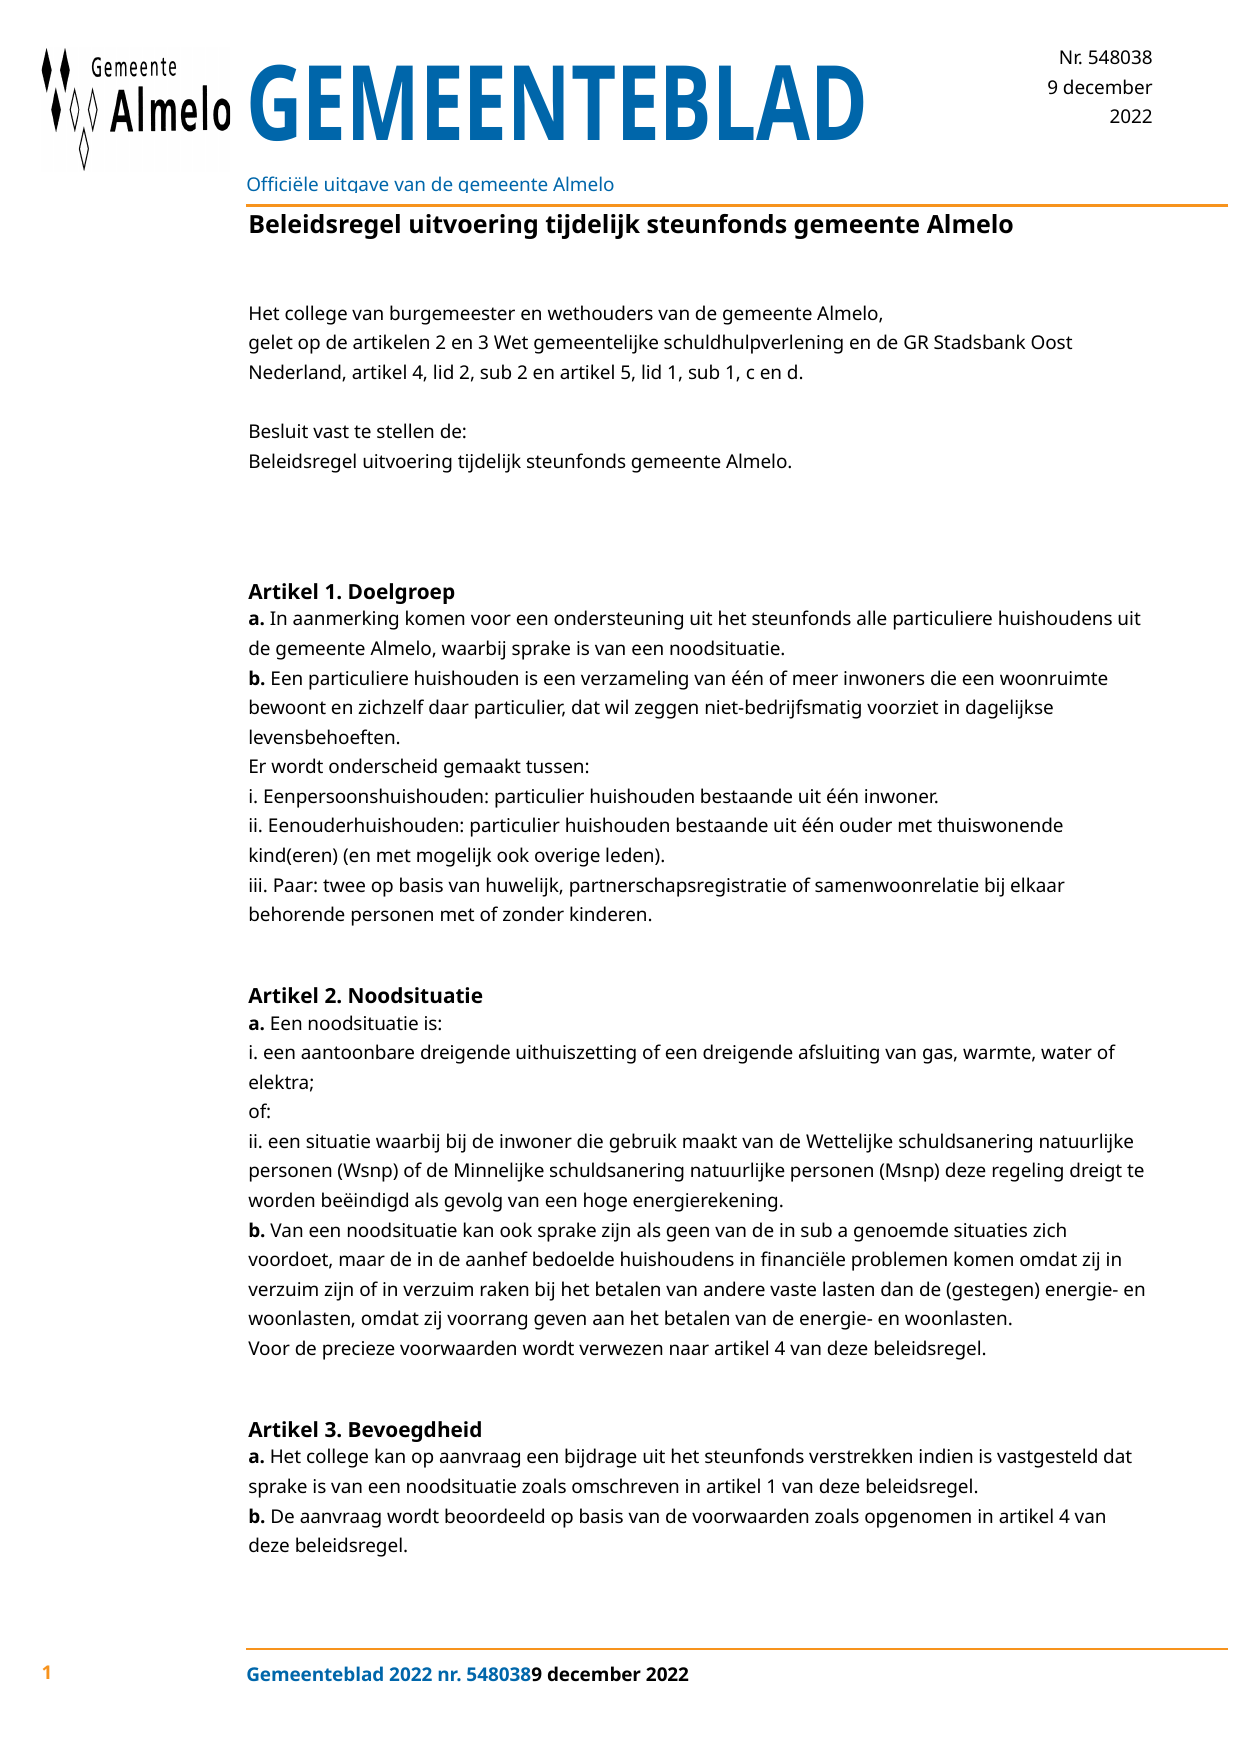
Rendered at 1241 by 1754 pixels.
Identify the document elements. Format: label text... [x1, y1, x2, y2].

picture [41, 47, 231, 172]
text ii. Eenouderhuishouden: particulier huishouden bestaande uit één ouder met thuiswonende kind(eren) (en met mogelijk ook overige leden). [248, 813, 1152, 868]
text Artikel 2. Noodsituatie [248, 981, 1152, 1010]
text gelet op de artikelen 2 en 3 Wet gemeentelijke schuldhulpverlening en de GR Stadsbank Oost [248, 329, 1152, 355]
text i. een aantoonbare dreigende uithuiszetting of een dreigende afsluiting van gas, warmte, water of elektra; [248, 1039, 1152, 1095]
text Voor de precieze voorwaarden wordt verwezen naar artikel 4 van deze beleidsregel. [248, 1335, 1152, 1361]
text Besluit vast te stellen de: [248, 418, 1152, 444]
text i. Eenpersoonshuishouden: particulier huishouden bestaande uit één inwoner. [248, 783, 1152, 809]
text Beleidsregel uitvoering tijdelijk steunfonds gemeente Almelo [248, 207, 1152, 241]
text Nederland, artikel 4, lid 2, sub 2 en artikel 5, lid 1, sub 1, c en d. [248, 359, 1152, 385]
text b. Van een noodsituatie kan ook sprake zijn als geen van de in sub a genoemde situaties zich voordoet, maar de in de aanhef bedoelde huishoudens in financiële problemen komen omdat zij in verzuim zijn of in verzuim raken bij het betalen van andere vaste lasten dan de (gestegen) energie- en woonlasten, omdat zij voorrang geven aan het betalen van de energie- en woonlasten. [248, 1217, 1152, 1331]
text Er wordt onderscheid gemaakt tussen: [248, 753, 1152, 779]
text of: [248, 1098, 1152, 1124]
text b. De aanvraag wordt beoordeeld op basis van de voorwaarden zoals opgenomen in artikel 4 van deze beleidsregel. [248, 1503, 1152, 1558]
text Het college van burgemeester en wethouders van de gemeente Almelo, [248, 300, 1152, 326]
text a. Het college kan op aanvraag een bijdrage uit het steunfonds verstrekken indien is vastgesteld dat sprake is van een noodsituatie zoals omschreven in artikel 1 van deze beleidsregel. [248, 1444, 1152, 1499]
text Artikel 3. Bevoegdheid [248, 1415, 1152, 1444]
text a. Een noodsituatie is: [248, 1010, 1152, 1036]
text b. Een particuliere huishouden is een verzameling van één of meer inwoners die een woonruimte bewoont en zichzelf daar particulier, dat wil zeggen niet-bedrijfsmatig voorziet in dagelijkse levensbehoeften. [248, 665, 1152, 749]
text a. In aanmerking komen voor een ondersteuning uit het steunfonds alle particuliere huishoudens uit de gemeente Almelo, waarbij sprake is van een noodsituatie. [248, 606, 1152, 661]
text Artikel 1. Doelgroep [248, 577, 1152, 606]
text ii. een situatie waarbij bij de inwoner die gebruik maakt van de Wettelijke schuldsanering natuurlijke personen (Wsnp) of de Minnelijke schuldsanering natuurlijke personen (Msnp) deze regeling dreigt te worden beëindigd als gevolg van een hoge energierekening. [248, 1128, 1152, 1213]
text iii. Paar: twee op basis van huwelijk, partnerschapsregistratie of samenwoonrelatie bij elkaar behorende personen met of zonder kinderen. [248, 872, 1152, 927]
text Beleidsregel uitvoering tijdelijk steunfonds gemeente Almelo. [248, 448, 1152, 473]
